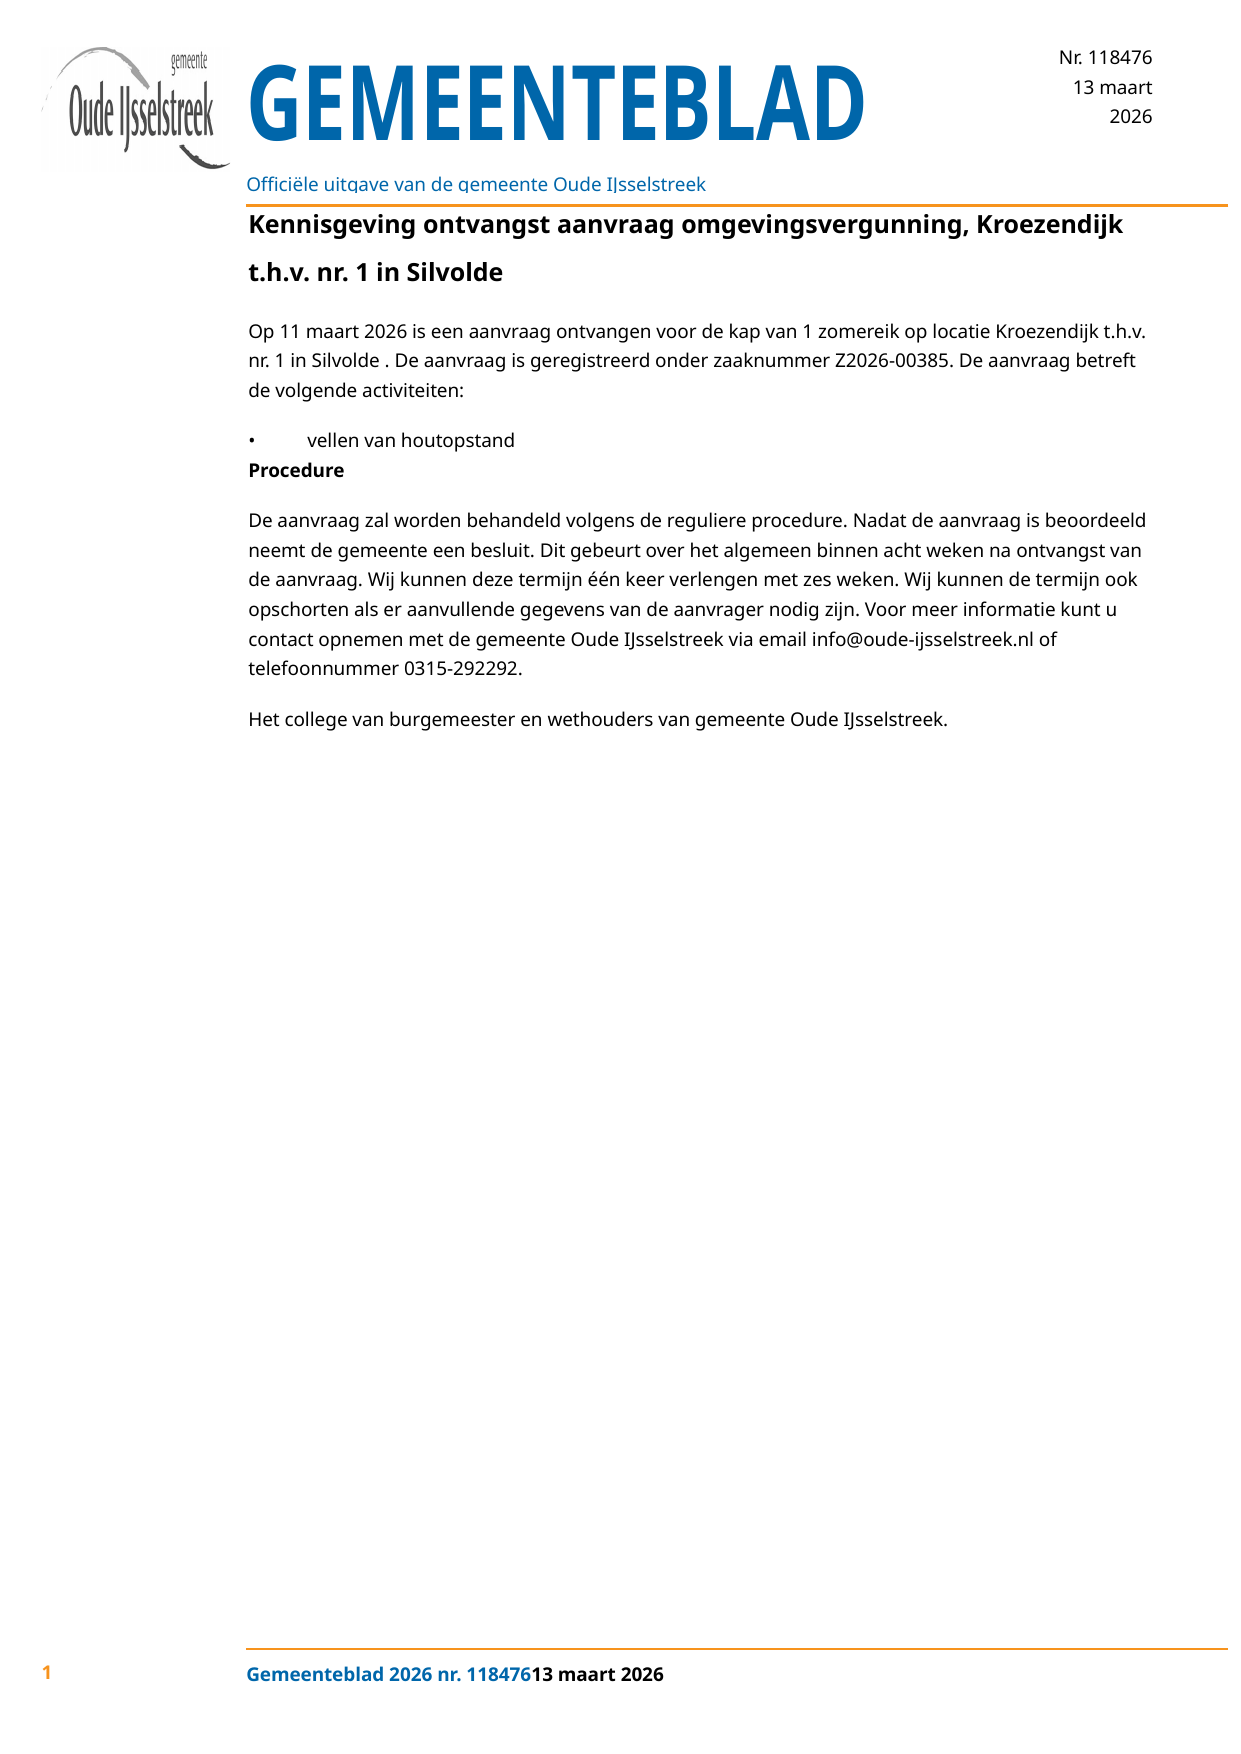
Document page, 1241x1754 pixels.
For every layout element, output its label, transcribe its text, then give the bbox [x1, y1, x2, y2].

text Procedure [248, 457, 1152, 483]
list vellen van houtopstand [248, 427, 1152, 453]
text Het college van burgemeester en wethouders van gemeente Oude IJsselstreek. [248, 706, 1152, 732]
text De aanvraag zal worden behandeld volgens de reguliere procedure. Nadat de aanvraag is beoordeeld neemt de gemeente een besluit. Dit gebeurt over het algemeen binnen acht weken na ontvangst van de aanvraag. Wij kunnen deze termijn één keer verlengen met zes weken. Wij kunnen de termijn ook opschorten als er aanvullende gegevens van de aanvrager nodig zijn. Voor meer informatie kunt u contact opnemen met de gemeente Oude IJsselstreek via email info@oude-ijsselstreek.nl of telefoonnummer 0315-292292. [248, 507, 1152, 681]
picture [41, 47, 231, 172]
text Kennisgeving ontvangst aanvraag omgevingsvergunning, Kroezendijk t.h.v. nr. 1 in Silvolde [248, 207, 1152, 288]
text Op 11 maart 2026 is een aanvraag ontvangen voor de kap van 1 zomereik op locatie Kroezendijk t.h.v. nr. 1 in Silvolde . De aanvraag is geregistreerd onder zaaknummer Z2026-00385. De aanvraag betreft de volgende activiteiten: [248, 318, 1152, 403]
